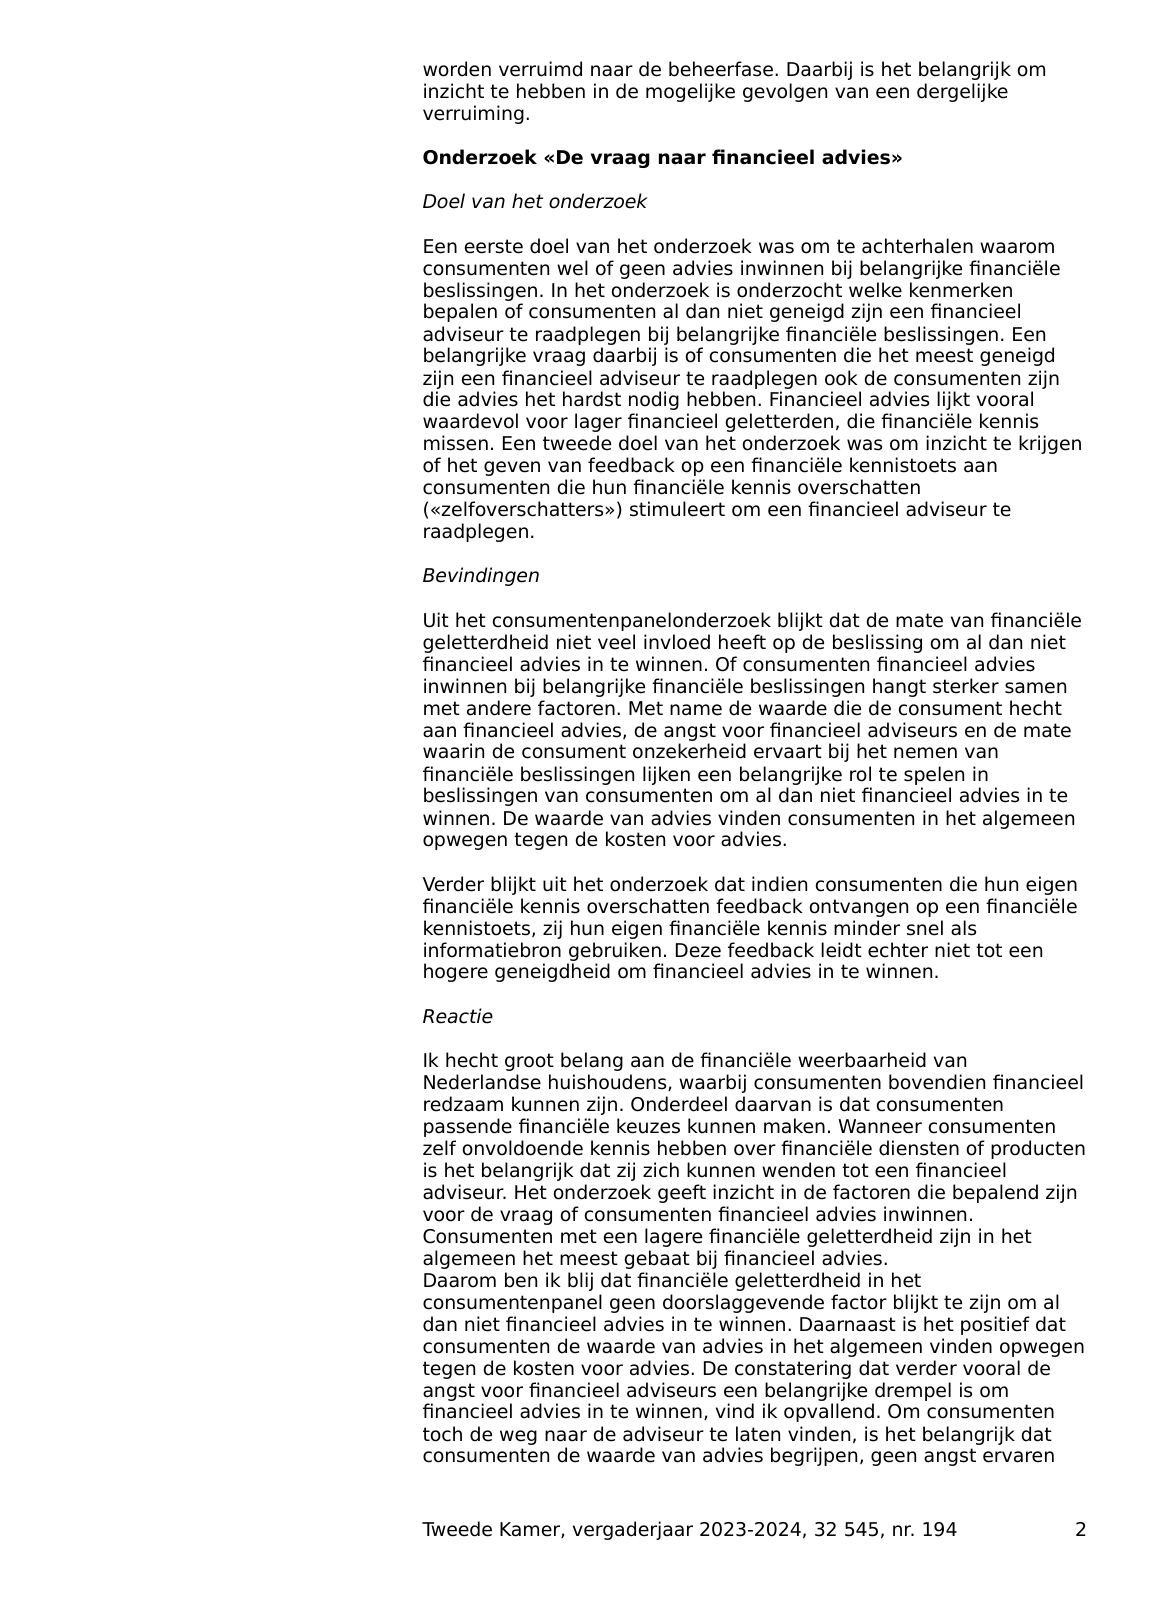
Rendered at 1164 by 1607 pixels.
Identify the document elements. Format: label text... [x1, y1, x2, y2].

text Een eerste doel van het onderzoek was om te achterhalen waarom consumenten wel of geen advies inwinnen bij belangrijke financiële beslissingen. In het onderzoek is onderzocht welke kenmerken bepalen of consumenten al dan niet geneigd zijn een financieel adviseur te raadplegen bij belangrijke financiële beslissingen. Een belangrijke vraag daarbij is of consumenten die het meest geneigd zijn een financieel adviseur te raadplegen ook de consumenten zijn die advies het hardst nodig hebben. Financieel advies lijkt vooral waardevol voor lager financieel geletterden, die financiële kennis missen. Een tweede doel van het onderzoek was om inzicht te krijgen of het geven van feedback op een financiële kennistoets aan consumenten die hun financiële kennis overschatten («zelfoverschatters») stimuleert om een financieel adviseur te raadplegen. [422, 236, 1087, 543]
text Uit het consumentenpanelonderzoek blijkt dat de mate van financiële geletterdheid niet veel invloed heeft op de beslissing om al dan niet financieel advies in te winnen. Of consumenten financieel advies inwinnen bij belangrijke financiële beslissingen hangt sterker samen met andere factoren. Met name de waarde die de consument hecht aan financieel advies, de angst voor financieel adviseurs en de mate waarin de consument onzekerheid ervaart bij het nemen van financiële beslissingen lijken een belangrijke rol te spelen in beslissingen van consumenten om al dan niet financieel advies in te winnen. De waarde van advies vinden consumenten in het algemeen opwegen tegen de kosten voor advies. [422, 609, 1087, 851]
text worden verruimd naar de beheerfase. Daarbij is het belangrijk om inzicht te hebben in de mogelijke gevolgen van een dergelijke verruiming. [422, 59, 1087, 125]
subtitle Reactie [422, 1006, 1087, 1028]
text Verder blijkt uit het onderzoek dat indien consumenten die hun eigen financiële kennis overschatten feedback ontvangen op een financiële kennistoets, zij hun eigen financiële kennis minder snel als informatiebron gebruiken. Deze feedback leidt echter niet tot een hogere geneigdheid om financieel advies in te winnen. [422, 873, 1087, 983]
text Ik hecht groot belang aan de financiële weerbaarheid van Nederlandse huishoudens, waarbij consumenten bovendien financieel redzaam kunnen zijn. Onderdeel daarvan is dat consumenten passende financiële keuzes kunnen maken. Wanneer consumenten zelf onvoldoende kennis hebben over financiële diensten of producten is het belangrijk dat zij zich kunnen wenden tot een financieel adviseur. Het onderzoek geeft inzicht in de factoren die bepalend zijn voor de vraag of consumenten financieel advies inwinnen. Consumenten met een lagere financiële geletterdheid zijn in het algemeen het meest gebaat bij financieel advies. [422, 1050, 1087, 1269]
subtitle Doel van het onderzoek [422, 191, 1087, 213]
text Daarom ben ik blij dat financiële geletterdheid in het consumentenpanel geen doorslaggevende factor blijkt te zijn om al dan niet financieel advies in te winnen. Daarnaast is het positief dat consumenten de waarde van advies in het algemeen vinden opwegen tegen de kosten voor advies. De constatering dat verder vooral de angst voor financieel adviseurs een belangrijke drempel is om financieel advies in te winnen, vind ik opvallend. Om consumenten toch de weg naar de adviseur te laten vinden, is het belangrijk dat consumenten de waarde van advies begrijpen, geen angst ervaren [422, 1269, 1087, 1467]
subtitle Onderzoek «De vraag naar financieel advies» [422, 147, 1087, 169]
subtitle Bevindingen [422, 565, 1087, 587]
